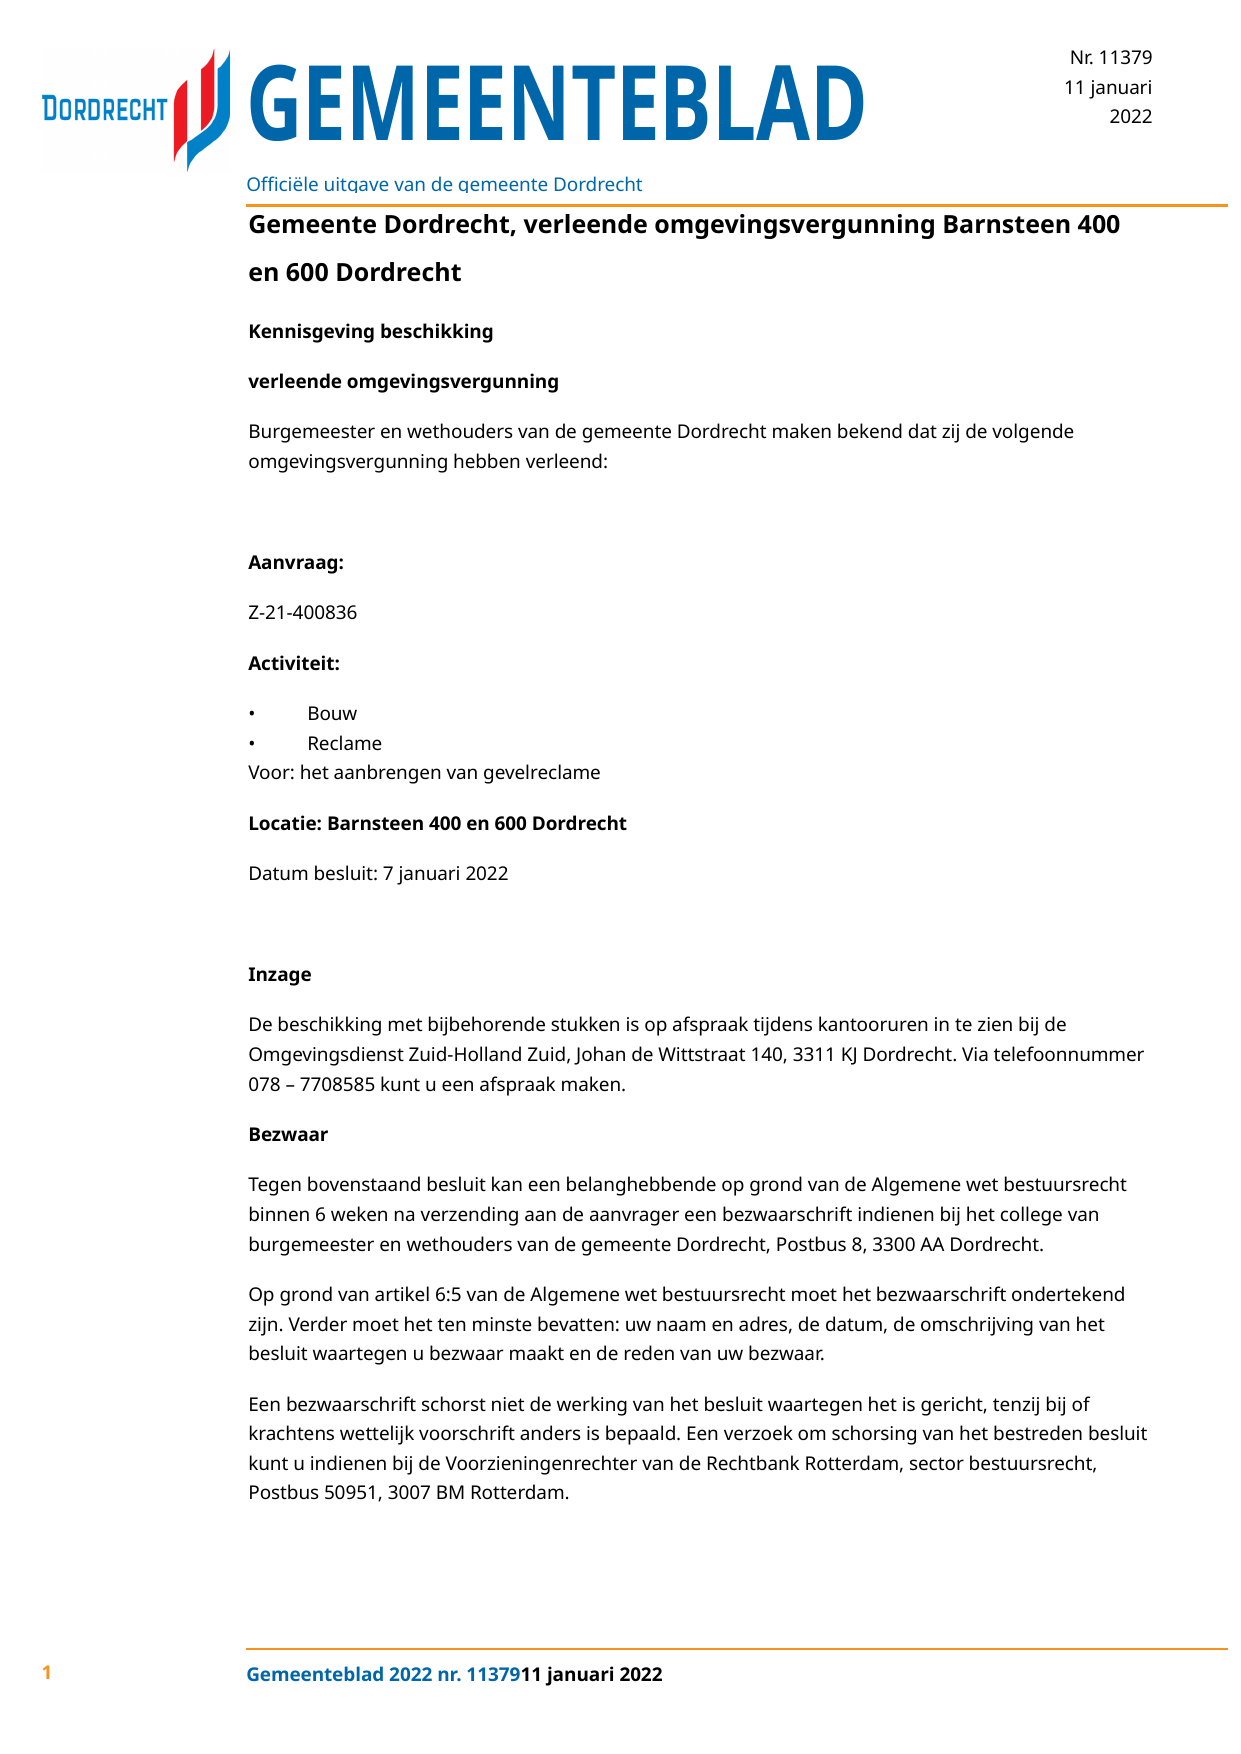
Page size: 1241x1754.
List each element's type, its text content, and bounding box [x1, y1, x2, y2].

text Datum besluit: 7 januari 2022 [248, 860, 1152, 886]
text Aanvraag: [248, 549, 1152, 575]
picture [41, 47, 231, 172]
text Bezwaar [248, 1121, 1152, 1147]
list Bouw [248, 700, 1152, 726]
list Reclame [248, 730, 1152, 756]
text Een bezwaarschrift schorst niet de werking van het besluit waartegen het is gericht, tenzij bij of krachtens wettelijk voorschrift anders is bepaald. Een verzoek om schorsing van het bestreden besluit kunt u indienen bij de Voorzieningenrechter van de Rechtbank Rotterdam, sector bestuursrecht, Postbus 50951, 3007 BM Rotterdam. [248, 1391, 1152, 1505]
text Voor: het aanbrengen van gevelreclame [248, 759, 1152, 785]
text Gemeente Dordrecht, verleende omgevingsvergunning Barnsteen 400 en 600 Dordrecht [248, 207, 1152, 288]
text Activiteit: [248, 650, 1152, 676]
text Inzage [248, 961, 1152, 987]
text Op grond van artikel 6:5 van de Algemene wet bestuursrecht moet het bezwaarschrift ondertekend zijn. Verder moet het ten minste bevatten: uw naam en adres, de datum, de omschrijving van het besluit waartegen u bezwaar maakt en de reden van uw bezwaar. [248, 1281, 1152, 1366]
text verleende omgevingsvergunning [248, 368, 1152, 394]
text Burgemeester en wethouders van de gemeente Dordrecht maken bekend dat zij de volgende omgevingsvergunning hebben verleend: [248, 419, 1152, 474]
text De beschikking met bijbehorende stukken is op afspraak tijdens kantooruren in te zien bij de Omgevingsdienst Zuid-Holland Zuid, Johan de Wittstraat 140, 3311 KJ Dordrecht. Via telefoonnummer 078 – 7708585 kunt u een afspraak maken. [248, 1012, 1152, 1097]
text Tegen bovenstaand besluit kan een belanghebbende op grond van de Algemene wet bestuursrecht binnen 6 weken na verzending aan de aanvrager een bezwaarschrift indienen bij het college van burgemeester en wethouders van de gemeente Dordrecht, Postbus 8, 3300 AA Dordrecht. [248, 1172, 1152, 1257]
text Locatie: Barnsteen 400 en 600 Dordrecht [248, 810, 1152, 836]
text Kennisgeving beschikking [248, 318, 1152, 344]
text Z-21-400836 [248, 599, 1152, 625]
